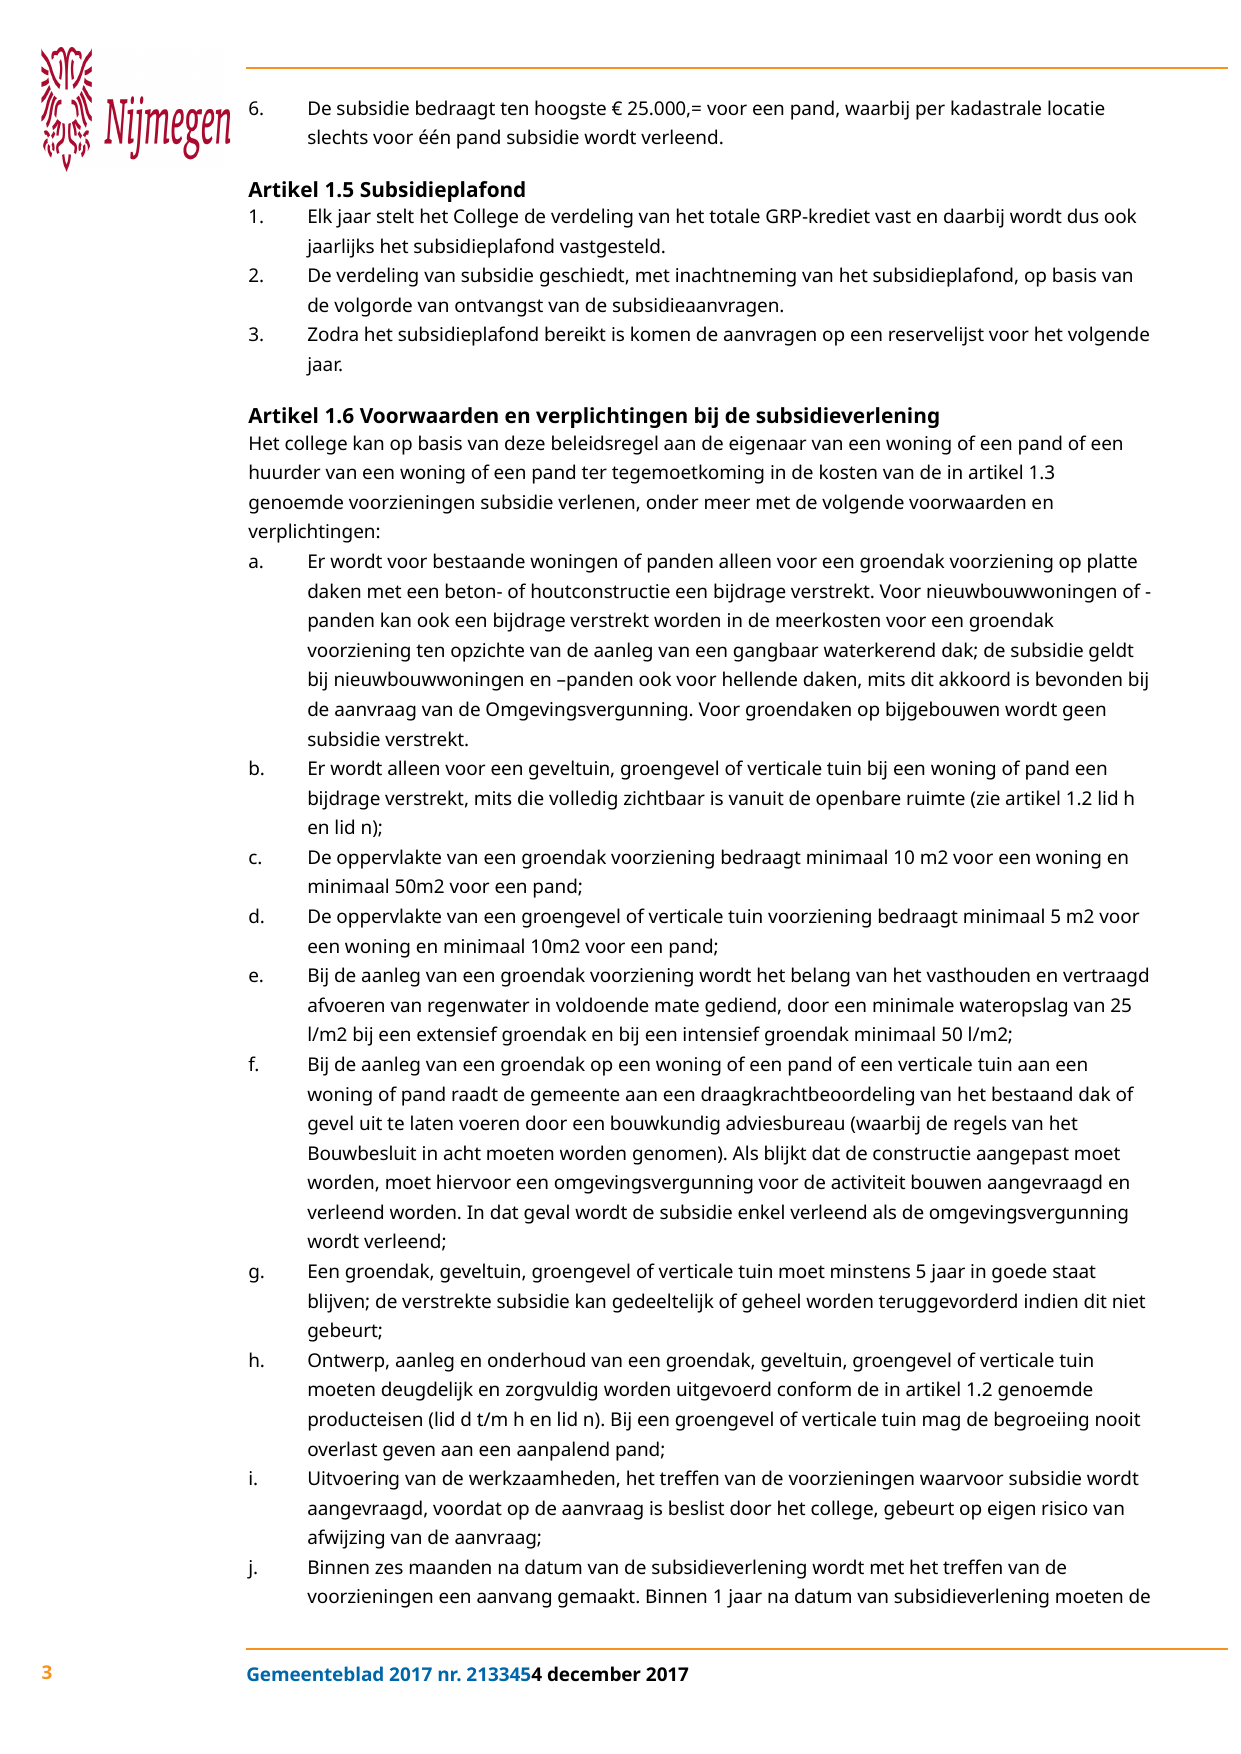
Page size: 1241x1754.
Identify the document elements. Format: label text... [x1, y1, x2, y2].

list Ontwerp, aanleg en onderhoud van een groendak, geveltuin, groengevel of verticale tuin moeten deugdelijk en zorgvuldig worden uitgevoerd conform de in artikel 1.2 genoemde producteisen (lid d t/m h en lid n). Bij een groengevel of verticale tuin mag de begroeiing nooit overlast geven aan een aanpalend pand; [248, 1347, 1152, 1462]
list De subsidie bedraagt ten hoogste € 25.000,= voor een pand, waarbij per kadastrale locatie slechts voor één pand subsidie wordt verleend. [248, 95, 1152, 150]
list Er wordt voor bestaande woningen of panden alleen voor een groendak voorziening op platte daken met een beton- of houtconstructie een bijdrage verstrekt. Voor nieuwbouwwoningen of -panden kan ook een bijdrage verstrekt worden in de meerkosten voor een groendak voorziening ten opzichte van de aanleg van een gangbaar waterkerend dak; de subsidie geldt bij nieuwbouwwoningen en –panden ook voor hellende daken, mits dit akkoord is bevonden bij de aanvraag van de Omgevingsvergunning. Voor groendaken op bijgebouwen wordt geen subsidie verstrekt. [248, 548, 1152, 752]
list Elk jaar stelt het College de verdeling van het totale GRP-krediet vast en daarbij wordt dus ook jaarlijks het subsidieplafond vastgesteld. [248, 203, 1152, 258]
list De oppervlakte van een groendak voorziening bedraagt minimaal 10 m2 voor een woning en minimaal 50m2 voor een pand; [248, 844, 1152, 899]
list Bij de aanleg van een groendak op een woning of een pand of een verticale tuin aan een woning of pand raadt de gemeente aan een draagkrachtbeoordeling van het bestaand dak of gevel uit te laten voeren door een bouwkundig adviesbureau (waarbij de regels van het Bouwbesluit in acht moeten worden genomen). Als blijkt dat de constructie aangepast moet worden, moet hiervoor een omgevingsvergunning voor de activiteit bouwen aangevraagd en verleend worden. In dat geval wordt de subsidie enkel verleend als de omgevingsvergunning wordt verleend; [248, 1051, 1152, 1254]
text Artikel 1.5 Subsidieplafond [248, 175, 1152, 203]
list Een groendak, geveltuin, groengevel of verticale tuin moet minstens 5 jaar in goede staat blijven; de verstrekte subsidie kan gedeeltelijk of geheel worden teruggevorderd indien dit niet gebeurt; [248, 1258, 1152, 1343]
list Uitvoering van de werkzaamheden, het treffen van de voorzieningen waarvoor subsidie wordt aangevraagd, voordat op de aanvraag is beslist door het college, gebeurt op eigen risico van afwijzing van de aanvraag; [248, 1465, 1152, 1550]
list Bij de aanleg van een groendak voorziening wordt het belang van het vasthouden en vertraagd afvoeren van regenwater in voldoende mate gediend, door een minimale wateropslag van 25 l/m2 bij een extensief groendak en bij een intensief groendak minimaal 50 l/m2; [248, 962, 1152, 1047]
list De oppervlakte van een groengevel of verticale tuin voorziening bedraagt minimaal 5 m2 voor een woning en minimaal 10m2 voor een pand; [248, 903, 1152, 959]
list Zodra het subsidieplafond bereikt is komen de aanvragen op een reservelijst voor het volgende jaar. [248, 322, 1152, 377]
list Binnen zes maanden na datum van de subsidieverlening wordt met het treffen van de voorzieningen een aanvang gemaakt. Binnen 1 jaar na datum van subsidieverlening moeten de [248, 1554, 1152, 1609]
text Het college kan op basis van deze beleidsregel aan de eigenaar van een woning of een pand of een huurder van een woning of een pand ter tegemoetkoming in de kosten van de in artikel 1.3 genoemde voorzieningen subsidie verlenen, onder meer met de volgende voorwaarden en verplichtingen: [248, 430, 1152, 544]
text Artikel 1.6 Voorwaarden en verplichtingen bij de subsidieverlening [248, 402, 1152, 430]
list De verdeling van subsidie geschiedt, met inachtneming van het subsidieplafond, op basis van de volgorde van ontvangst van de subsidieaanvragen. [248, 262, 1152, 318]
picture [41, 47, 231, 172]
list Er wordt alleen voor een geveltuin, groengevel of verticale tuin bij een woning of pand een bijdrage verstrekt, mits die volledig zichtbaar is vanuit de openbare ruimte (zie artikel 1.2 lid h en lid n); [248, 755, 1152, 840]
